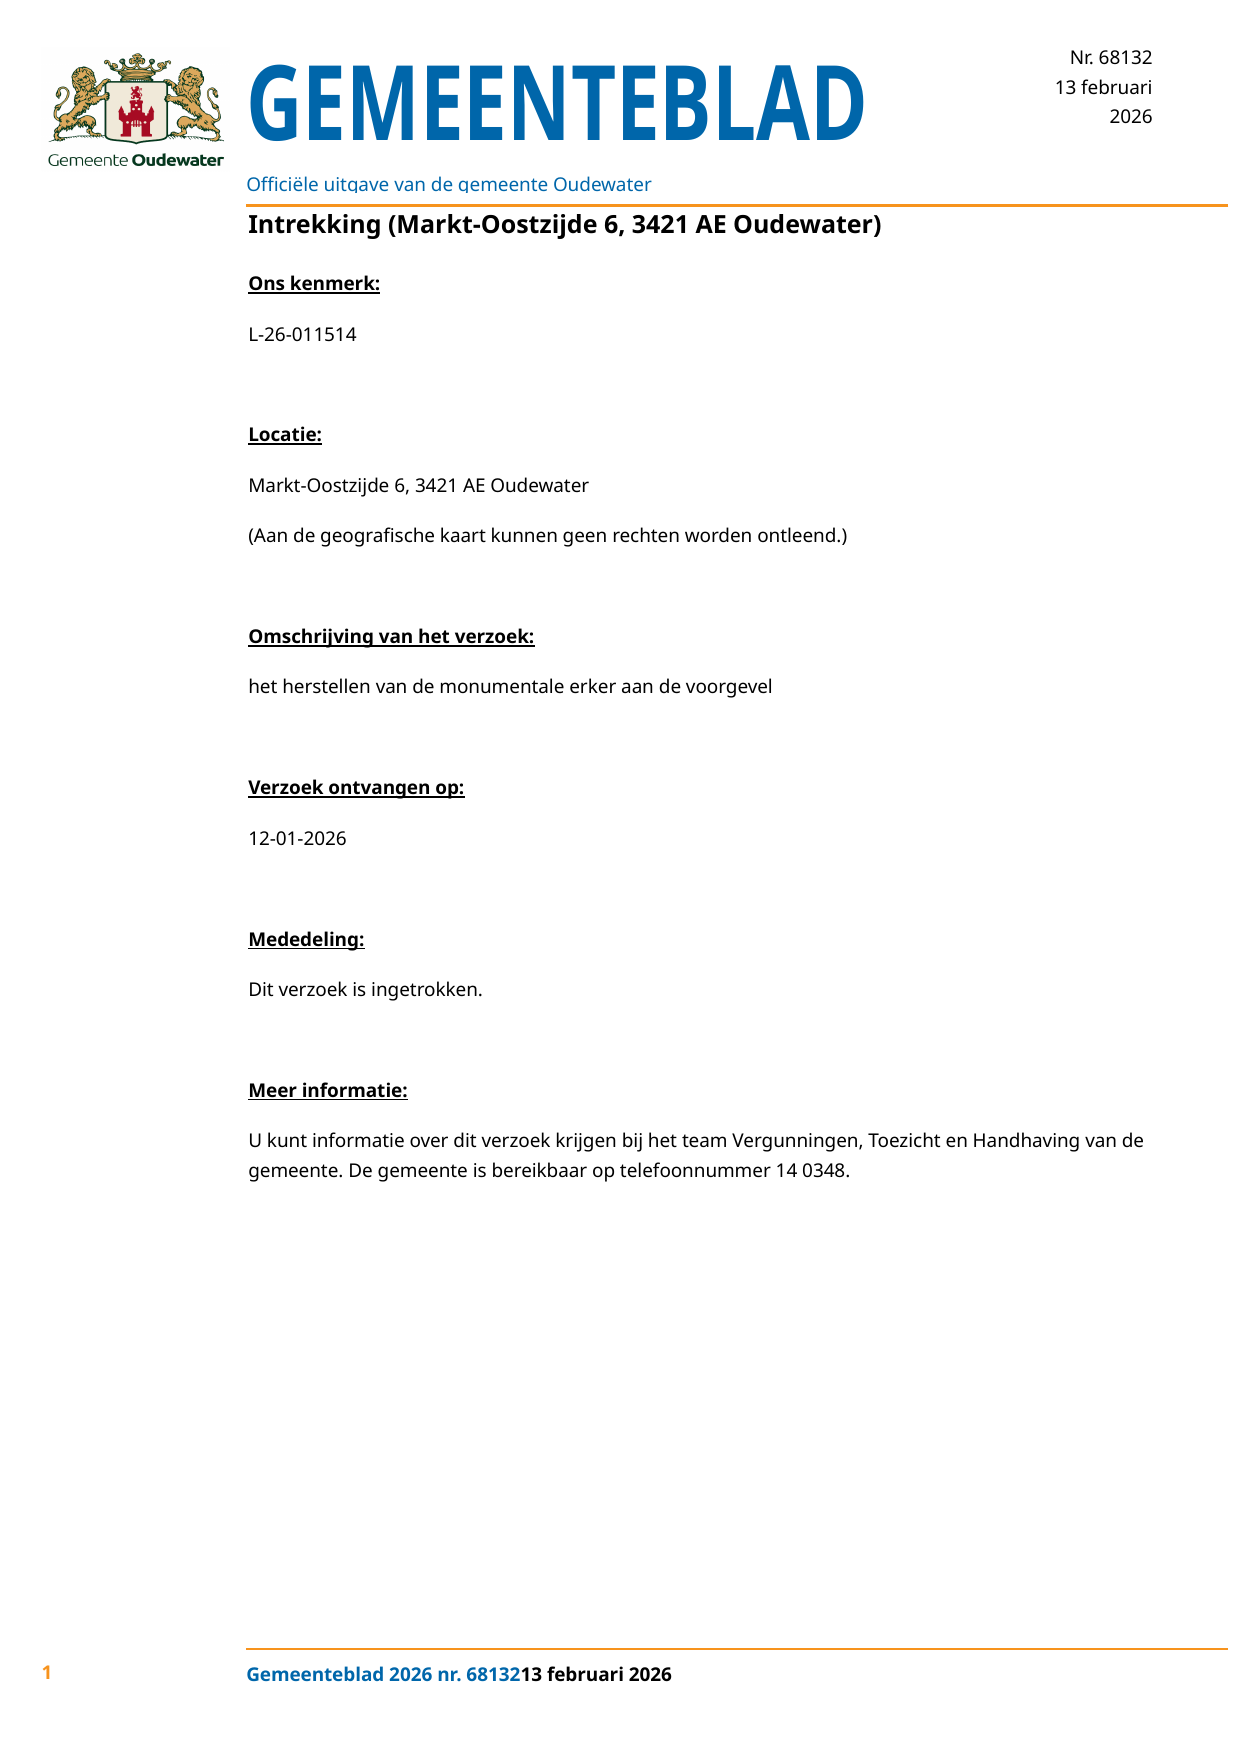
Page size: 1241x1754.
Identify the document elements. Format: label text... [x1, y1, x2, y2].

text Verzoek ontvangen op: [248, 774, 1152, 800]
text 12-01-2026 [248, 825, 1152, 851]
text Intrekking (Markt-Oostzijde 6, 3421 AE Oudewater) [248, 207, 1152, 241]
text Omschrijving van het verzoek: [248, 623, 1152, 649]
text Ons kenmerk: [248, 270, 1152, 296]
text Locatie: [248, 422, 1152, 447]
text Dit verzoek is ingetrokken. [248, 976, 1152, 1002]
text U kunt informatie over dit verzoek krijgen bij het team Vergunningen, Toezicht en Handhaving van de gemeente. De gemeente is bereikbaar op telefoonnummer 14 0348. [248, 1127, 1152, 1183]
text (Aan de geografische kaart kunnen geen rechten worden ontleend.) [248, 522, 1152, 548]
picture [41, 47, 231, 172]
text L-26-011514 [248, 321, 1152, 346]
text Markt-Oostzijde 6, 3421 AE Oudewater [248, 472, 1152, 498]
text Meer informatie: [248, 1077, 1152, 1103]
text Mededeling: [248, 926, 1152, 951]
text het herstellen van de monumentale erker aan de voorgevel [248, 674, 1152, 699]
